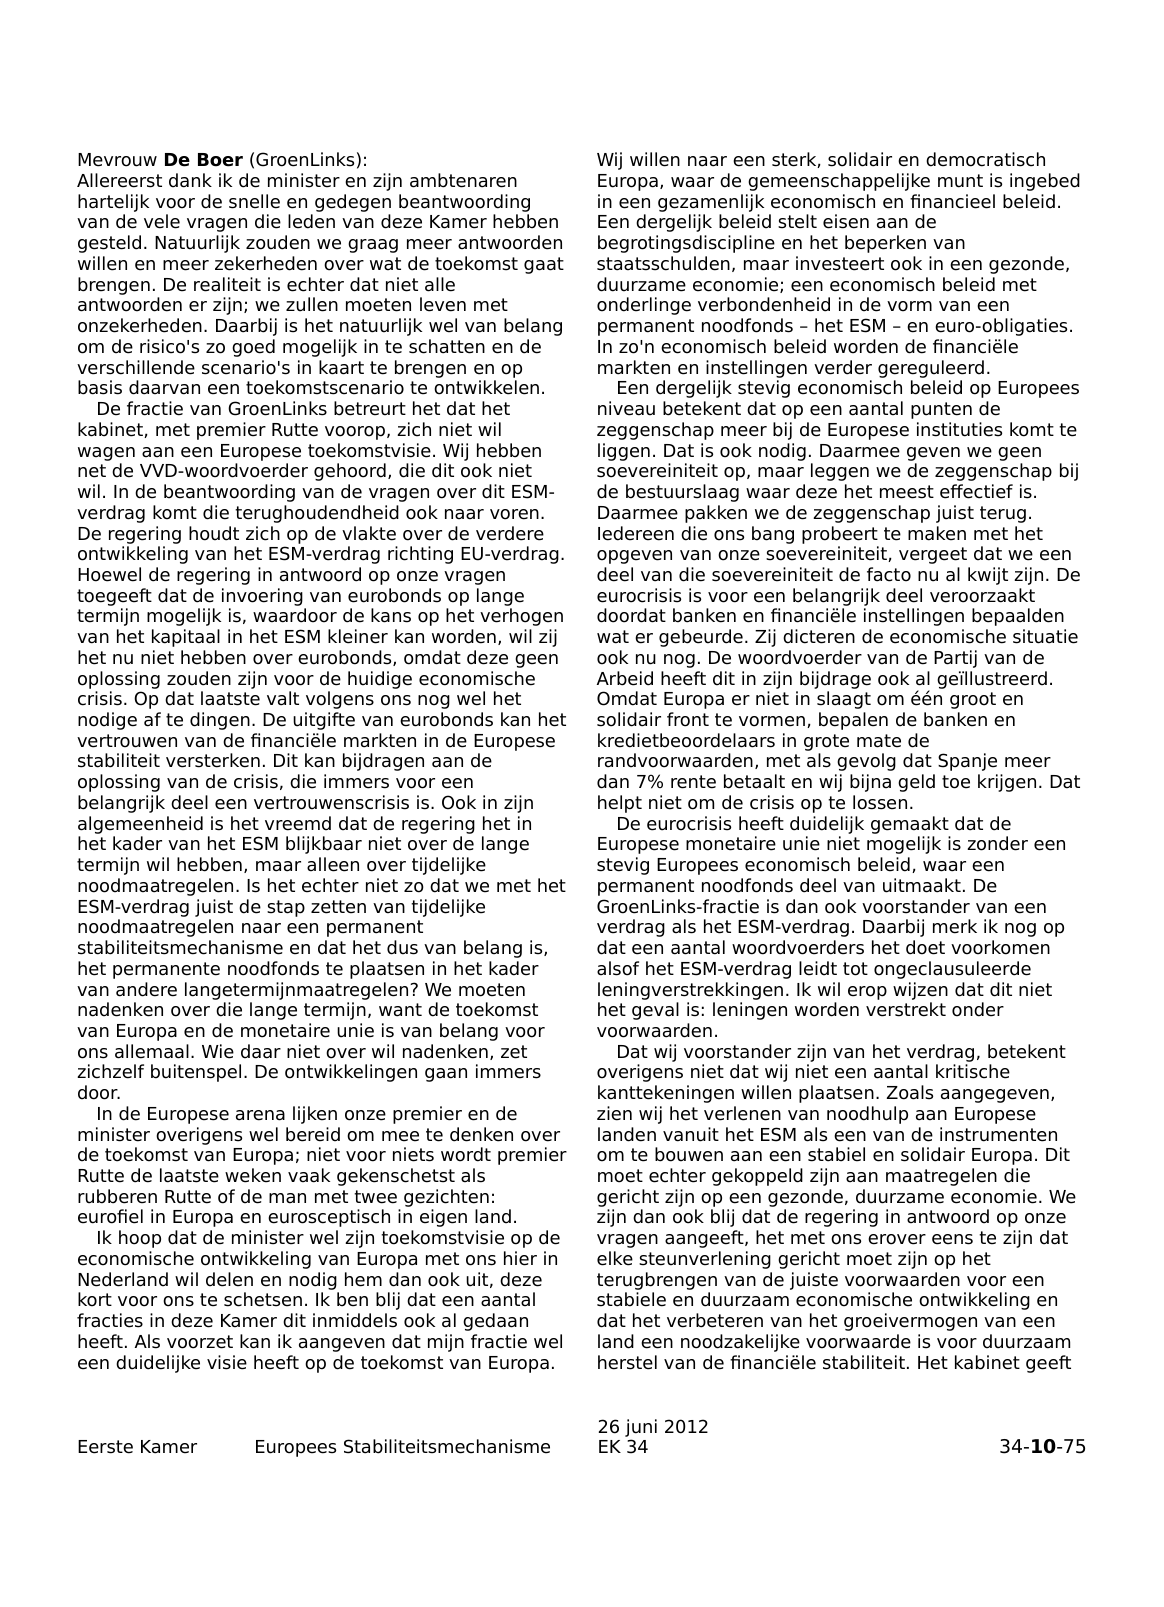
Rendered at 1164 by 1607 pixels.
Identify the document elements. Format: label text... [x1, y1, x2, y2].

text Mevrouw De Boer (GroenLinks): [77, 150, 567, 171]
text Wij willen naar een sterk, solidair en democratisch Europa, waar de gemeenschappelijke munt is ingebed in een gezamenlijk economisch en financieel beleid. Een dergelijk beleid stelt eisen aan de begrotingsdiscipline en het beperken van staatsschulden, maar investeert ook in een gezonde, duurzame economie; een economisch beleid met onderlinge verbondenheid in de vorm van een permanent noodfonds – het ESM – en euro-obligaties. In zo'n economisch beleid worden de financiële markten en instellingen verder gereguleerd. [596, 150, 1087, 378]
text Ik hoop dat de minister wel zijn toekomstvisie op de economische ontwikkeling van Europa met ons hier in Nederland wil delen en nodig hem dan ook uit, deze kort voor ons te schetsen. Ik ben blij dat een aantal fracties in deze Kamer dit inmiddels ook al gedaan heeft. Als voorzet kan ik aangeven dat mijn fractie wel een duidelijke visie heeft op de toekomst van Europa. [77, 1228, 567, 1373]
text Allereerst dank ik de minister en zijn ambtenaren hartelijk voor de snelle en gedegen beantwoording van de vele vragen die leden van deze Kamer hebben gesteld. Natuurlijk zouden we graag meer antwoorden willen en meer zekerheden over wat de toekomst gaat brengen. De realiteit is echter dat niet alle antwoorden er zijn; we zullen moeten leven met onzekerheden. Daarbij is het natuurlijk wel van belang om de risico's zo goed mogelijk in te schatten en de verschillende scenario's in kaart te brengen en op basis daarvan een toekomstscenario te ontwikkelen. [77, 171, 567, 399]
text De fractie van GroenLinks betreurt het dat het kabinet, met premier Rutte voorop, zich niet wil wagen aan een Europese toekomstvisie. Wij hebben net de VVD-woordvoerder gehoord, die dit ook niet wil. In de beantwoording van de vragen over dit ESM-verdrag komt die terughoudendheid ook naar voren. De regering houdt zich op de vlakte over de verdere ontwikkeling van het ESM-verdrag richting EU-verdrag. Hoewel de regering in antwoord op onze vragen toegeeft dat de invoering van eurobonds op lange termijn mogelijk is, waardoor de kans op het verhogen van het kapitaal in het ESM kleiner kan worden, wil zij het nu niet hebben over eurobonds, omdat deze geen oplossing zouden zijn voor de huidige economische crisis. Op dat laatste valt volgens ons nog wel het nodige af te dingen. De uitgifte van eurobonds kan het vertrouwen van de financiële markten in de Europese stabiliteit versterken. Dit kan bijdragen aan de oplossing van de crisis, die immers voor een belangrijk deel een vertrouwenscrisis is. Ook in zijn algemeenheid is het vreemd dat de regering het in het kader van het ESM blijkbaar niet over de lange termijn wil hebben, maar alleen over tijdelijke noodmaatregelen. Is het echter niet zo dat we met het ESM-verdrag juist de stap zetten van tijdelijke noodmaatregelen naar een permanent stabiliteitsmechanisme en dat het dus van belang is, het permanente noodfonds te plaatsen in het kader van andere langetermijnmaatregelen? We moeten nadenken over die lange termijn, want de toekomst van Europa en de monetaire unie is van belang voor ons allemaal. Wie daar niet over wil nadenken, zet zichzelf buitenspel. De ontwikkelingen gaan immers door. [77, 399, 567, 1104]
text De eurocrisis heeft duidelijk gemaakt dat de Europese monetaire unie niet mogelijk is zonder een stevig Europees economisch beleid, waar een permanent noodfonds deel van uitmaakt. De GroenLinks-fractie is dan ook voorstander van een verdrag als het ESM-verdrag. Daarbij merk ik nog op dat een aantal woordvoerders het doet voorkomen alsof het ESM-verdrag leidt tot ongeclausuleerde leningverstrekkingen. Ik wil erop wijzen dat dit niet het geval is: leningen worden verstrekt onder voorwaarden. [596, 813, 1087, 1042]
text Een dergelijk stevig economisch beleid op Europees niveau betekent dat op een aantal punten de zeggenschap meer bij de Europese instituties komt te liggen. Dat is ook nodig. Daarmee geven we geen soevereiniteit op, maar leggen we de zeggenschap bij de bestuurslaag waar deze het meest effectief is. Daarmee pakken we de zeggenschap juist terug. Iedereen die ons bang probeert te maken met het opgeven van onze soevereiniteit, vergeet dat we een deel van die soevereiniteit de facto nu al kwijt zijn. De eurocrisis is voor een belangrijk deel veroorzaakt doordat banken en financiële instellingen bepaalden wat er gebeurde. Zij dicteren de economische situatie ook nu nog. De woordvoerder van de Partij van de Arbeid heeft dit in zijn bijdrage ook al geïllustreerd. Omdat Europa er niet in slaagt om één groot en solidair front te vormen, bepalen de banken en kredietbeoordelaars in grote mate de randvoorwaarden, met als gevolg dat Spanje meer dan 7% rente betaalt en wij bijna geld toe krijgen. Dat helpt niet om de crisis op te lossen. [596, 378, 1087, 813]
text Dat wij voorstander zijn van het verdrag, betekent overigens niet dat wij niet een aantal kritische kanttekeningen willen plaatsen. Zoals aangegeven, zien wij het verlenen van noodhulp aan Europese landen vanuit het ESM als een van de instrumenten om te bouwen aan een stabiel en solidair Europa. Dit moet echter gekoppeld zijn aan maatregelen die gericht zijn op een gezonde, duurzame economie. We zijn dan ook blij dat de regering in antwoord op onze vragen aangeeft, het met ons erover eens te zijn dat elke steunverlening gericht moet zijn op het terugbrengen van de juiste voorwaarden voor een stabiele en duurzaam economische ontwikkeling en dat het verbeteren van het groeivermogen van een land een noodzakelijke voorwaarde is voor duurzaam herstel van de financiële stabiliteit. Het kabinet geeft [596, 1042, 1087, 1373]
text In de Europese arena lijken onze premier en de minister overigens wel bereid om mee te denken over de toekomst van Europa; niet voor niets wordt premier Rutte de laatste weken vaak gekenschetst als rubberen Rutte of de man met twee gezichten: eurofiel in Europa en eurosceptisch in eigen land. [77, 1104, 567, 1228]
